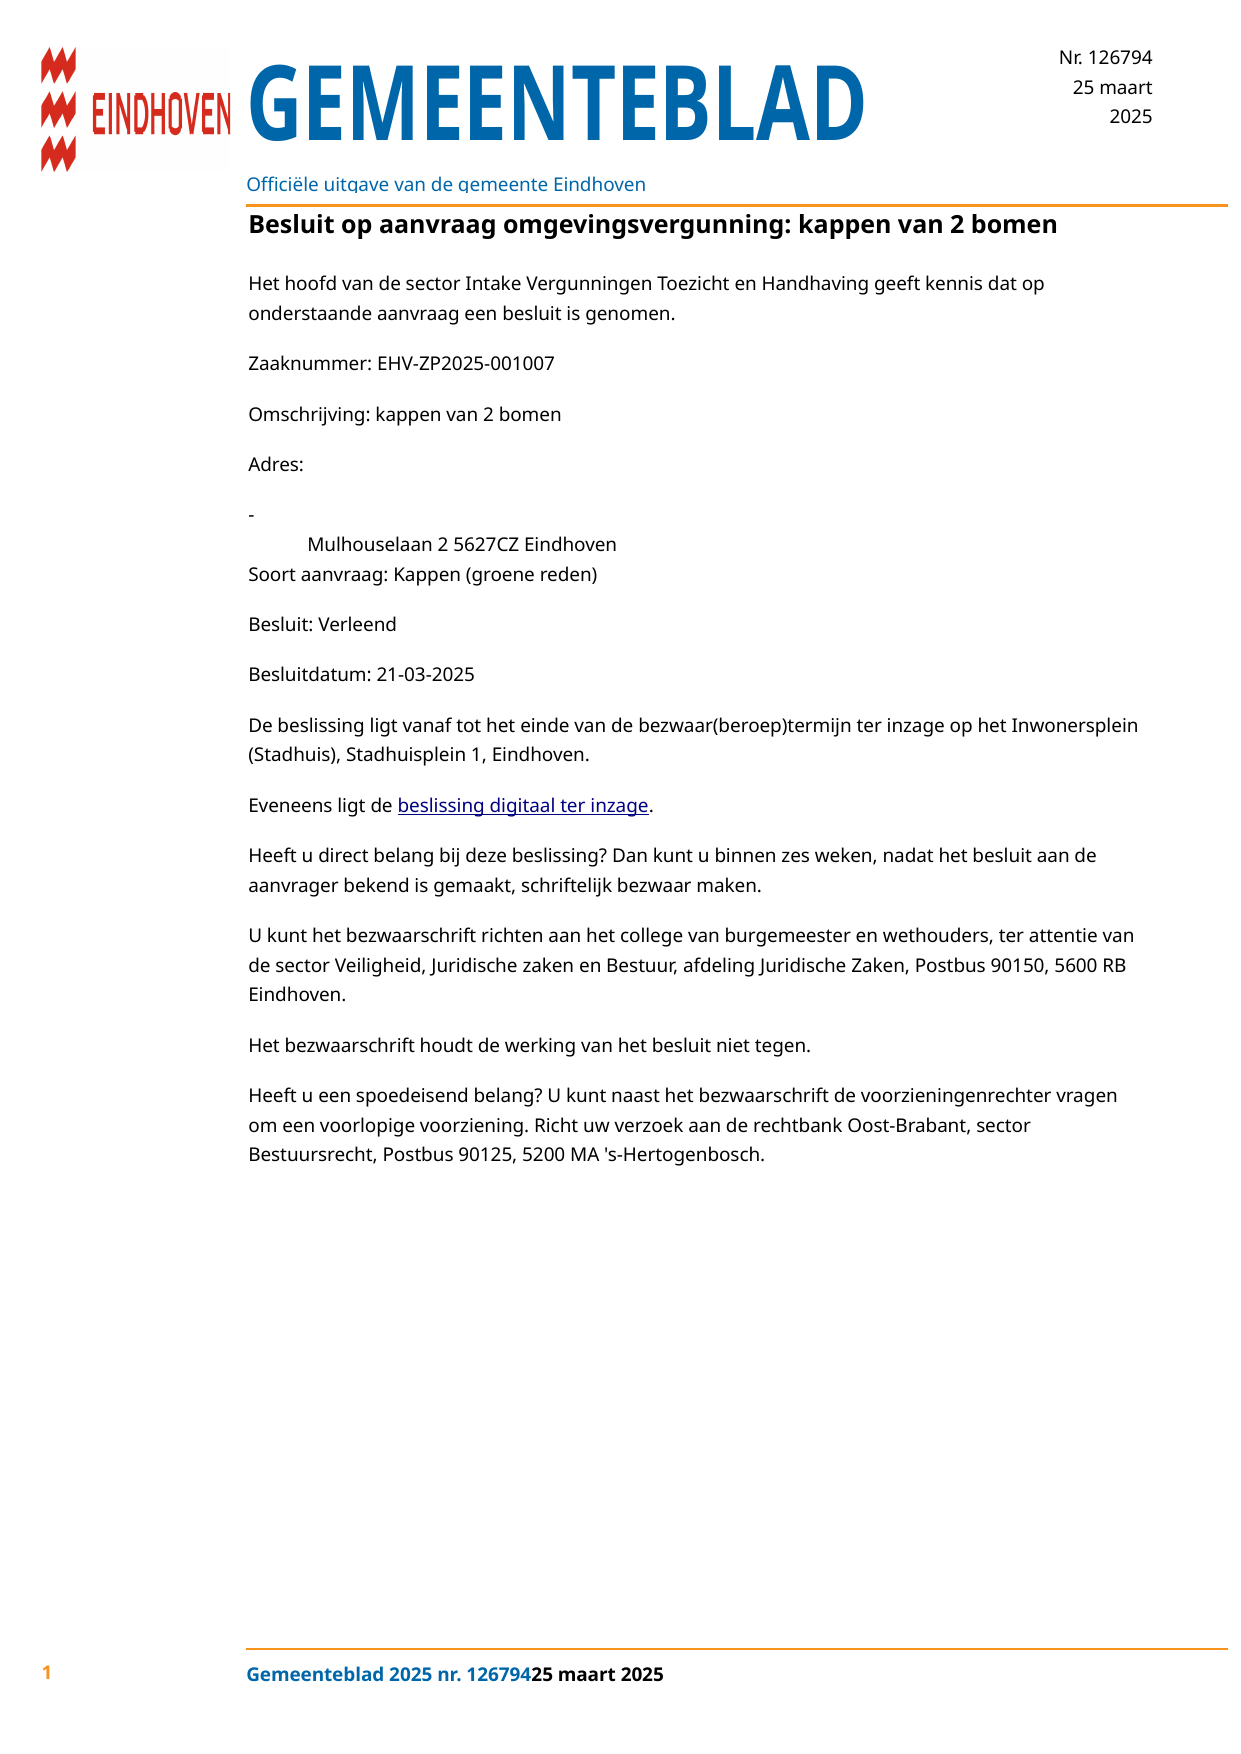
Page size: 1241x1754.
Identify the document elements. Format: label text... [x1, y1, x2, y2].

text Eveneens ligt de beslissing digitaal ter inzage. [248, 792, 1152, 818]
text Besluit op aanvraag omgevingsvergunning: kappen van 2 bomen [248, 207, 1152, 241]
text Heeft u een spoedeisend belang? U kunt naast het bezwaarschrift de voorzieningenrechter vragen om een voorlopige voorziening. Richt uw verzoek aan de rechtbank Oost-Brabant, sector Bestuursrecht, Postbus 90125, 5200 MA 's-Hertogenbosch. [248, 1082, 1152, 1167]
text Soort aanvraag: Kappen (groene reden) [248, 561, 1152, 586]
text Besluit: Verleend [248, 611, 1152, 637]
text U kunt het bezwaarschrift richten aan het college van burgemeester en wethouders, ter attentie van de sector Veiligheid, Juridische zaken en Bestuur, afdeling Juridische Zaken, Postbus 90150, 5600 RB Eindhoven. [248, 922, 1152, 1007]
picture [41, 47, 231, 172]
text De beslissing ligt vanaf tot het einde van de bezwaar(beroep)termijn ter inzage op het Inwonersplein (Stadhuis), Stadhuisplein 1, Eindhoven. [248, 712, 1152, 767]
text Zaaknummer: EHV-ZP2025-001007 [248, 350, 1152, 376]
list Mulhouselaan 2 5627CZ Eindhoven [248, 531, 1152, 557]
text Besluitdatum: 21-03-2025 [248, 662, 1152, 687]
text Adres: [248, 451, 1152, 477]
text Heeft u direct belang bij deze beslissing? Dan kunt u binnen zes weken, nadat het besluit aan de aanvrager bekend is gemaakt, schriftelijk bezwaar maken. [248, 842, 1152, 898]
text Het hoofd van de sector Intake Vergunningen Toezicht en Handhaving geeft kennis dat op onderstaande aanvraag een besluit is genomen. [248, 270, 1152, 326]
text Het bezwaarschrift houdt de werking van het besluit niet tegen. [248, 1032, 1152, 1058]
text Omschrijving: kappen van 2 bomen [248, 401, 1152, 426]
